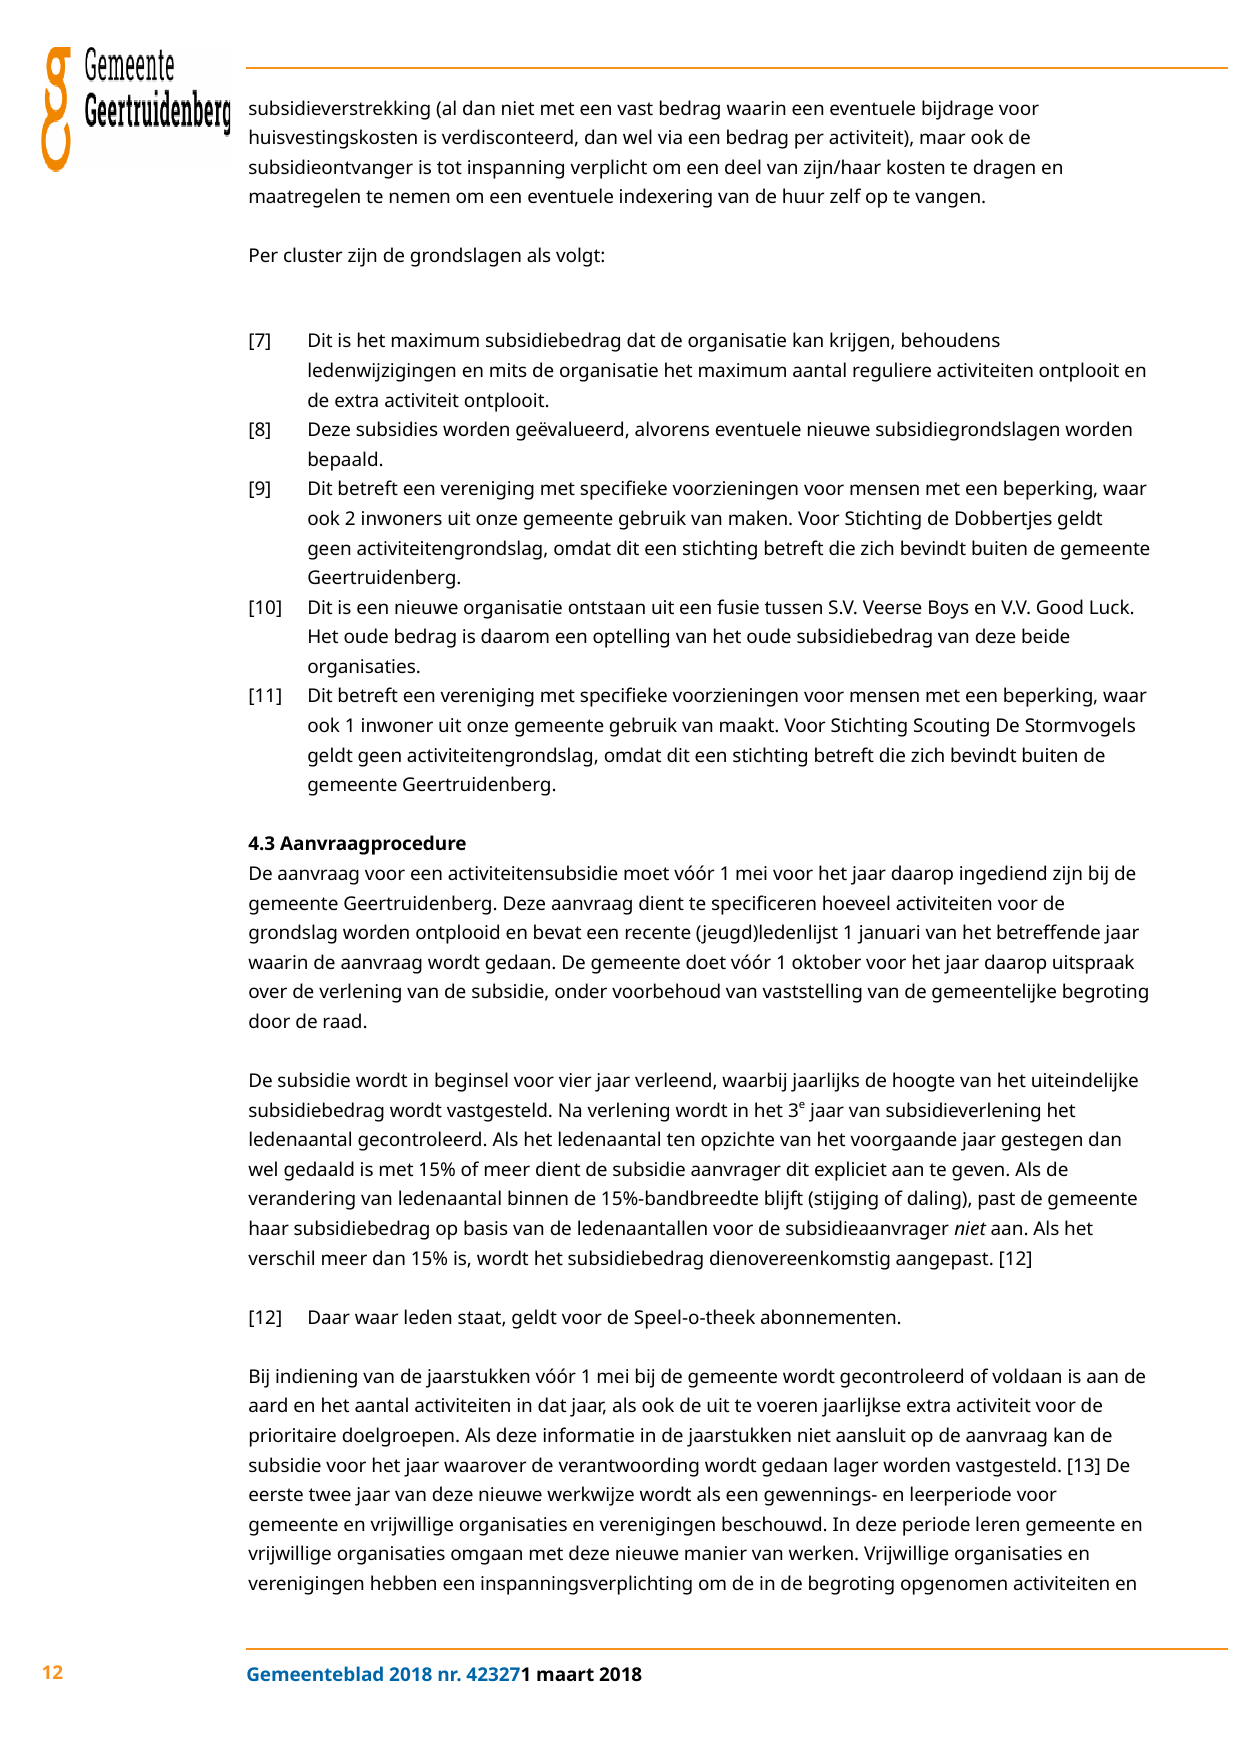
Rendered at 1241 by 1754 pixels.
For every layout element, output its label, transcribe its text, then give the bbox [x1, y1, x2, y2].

list Dit is het maximum subsidiebedrag dat de organisatie kan krijgen, behoudens ledenwijzigingen en mits de organisatie het maximum aantal reguliere activiteiten ontplooit en de extra activiteit ontplooit. [248, 328, 1152, 412]
text De aanvraag voor een activiteitensubsidie moet vóór 1 mei voor het jaar daarop ingediend zijn bij de gemeente Geertruidenberg. Deze aanvraag dient te specificeren hoeveel activiteiten voor de grondslag worden ontplooid en bevat een recente (jeugd)ledenlijst 1 januari van het betreffende jaar waarin de aanvraag wordt gedaan. De gemeente doet vóór 1 oktober voor het jaar daarop uitspraak over de verlening van de subsidie, onder voorbehoud van vaststelling van de gemeentelijke begroting door de raad. [248, 860, 1152, 1034]
list Deze subsidies worden geëvalueerd, alvorens eventuele nieuwe subsidiegrondslagen worden bepaald. [248, 416, 1152, 472]
list Daar waar leden staat, geldt voor de Speel-o-theek abonnementen. [248, 1304, 1152, 1329]
text Per cluster zijn de grondslagen als volgt: [248, 243, 1152, 268]
list Dit betreft een vereniging met specifieke voorzieningen voor mensen met een beperking, waar ook 2 inwoners uit onze gemeente gebruik van maken. Voor Stichting de Dobbertjes geldt geen activiteitengrondslag, omdat dit een stichting betreft die zich bevindt buiten de gemeente Geertruidenberg. [248, 476, 1152, 590]
text 4.3 Aanvraagprocedure [248, 831, 1152, 856]
text subsidieverstrekking (al dan niet met een vast bedrag waarin een eventuele bijdrage voor huisvestingskosten is verdisconteerd, dan wel via een bedrag per activiteit), maar ook de subsidieontvanger is tot inspanning verplicht om een deel van zijn/haar kosten te dragen en maatregelen te nemen om een eventuele indexering van de huur zelf op te vangen. [248, 95, 1152, 209]
list Dit is een nieuwe organisatie ontstaan uit een fusie tussen S.V. Veerse Boys en V.V. Good Luck. Het oude bedrag is daarom een optelling van het oude subsidiebedrag van deze beide organisaties. [248, 594, 1152, 679]
text Bij indiening van de jaarstukken vóór 1 mei bij de gemeente wordt gecontroleerd of voldaan is aan de aard en het aantal activiteiten in dat jaar, als ook de uit te voeren jaarlijkse extra activiteit voor de prioritaire doelgroepen. Als deze informatie in de jaarstukken niet aansluit op de aanvraag kan de subsidie voor het jaar waarover de verantwoording wordt gedaan lager worden vastgesteld. [13] De eerste twee jaar van deze nieuwe werkwijze wordt als een gewennings- en leerperiode voor gemeente en vrijwillige organisaties en verenigingen beschouwd. In deze periode leren gemeente en vrijwillige organisaties omgaan met deze nieuwe manier van werken. Vrijwillige organisaties en verenigingen hebben een inspanningsverplichting om de in de begroting opgenomen activiteiten en [248, 1363, 1152, 1596]
picture [41, 47, 231, 172]
list Dit betreft een vereniging met specifieke voorzieningen voor mensen met een beperking, waar ook 1 inwoner uit onze gemeente gebruik van maakt. Voor Stichting Scouting De Stormvogels geldt geen activiteitengrondslag, omdat dit een stichting betreft die zich bevindt buiten de gemeente Geertruidenberg. [248, 683, 1152, 797]
text De subsidie wordt in beginsel voor vier jaar verleend, waarbij jaarlijks de hoogte van het uiteindelijke subsidiebedrag wordt vastgesteld. Na verlening wordt in het 3e jaar van subsidieverlening het ledenaantal gecontroleerd. Als het ledenaantal ten opzichte van het voorgaande jaar gestegen dan wel gedaald is met 15% of meer dient de subsidie aanvrager dit expliciet aan te geven. Als de verandering van ledenaantal binnen de 15%-bandbreedte blijft (stijging of daling), past de gemeente haar subsidiebedrag op basis van de ledenaantallen voor de subsidieaanvrager niet aan. Als het verschil meer dan 15% is, wordt het subsidiebedrag dienovereenkomstig aangepast. [12] [248, 1067, 1152, 1270]
